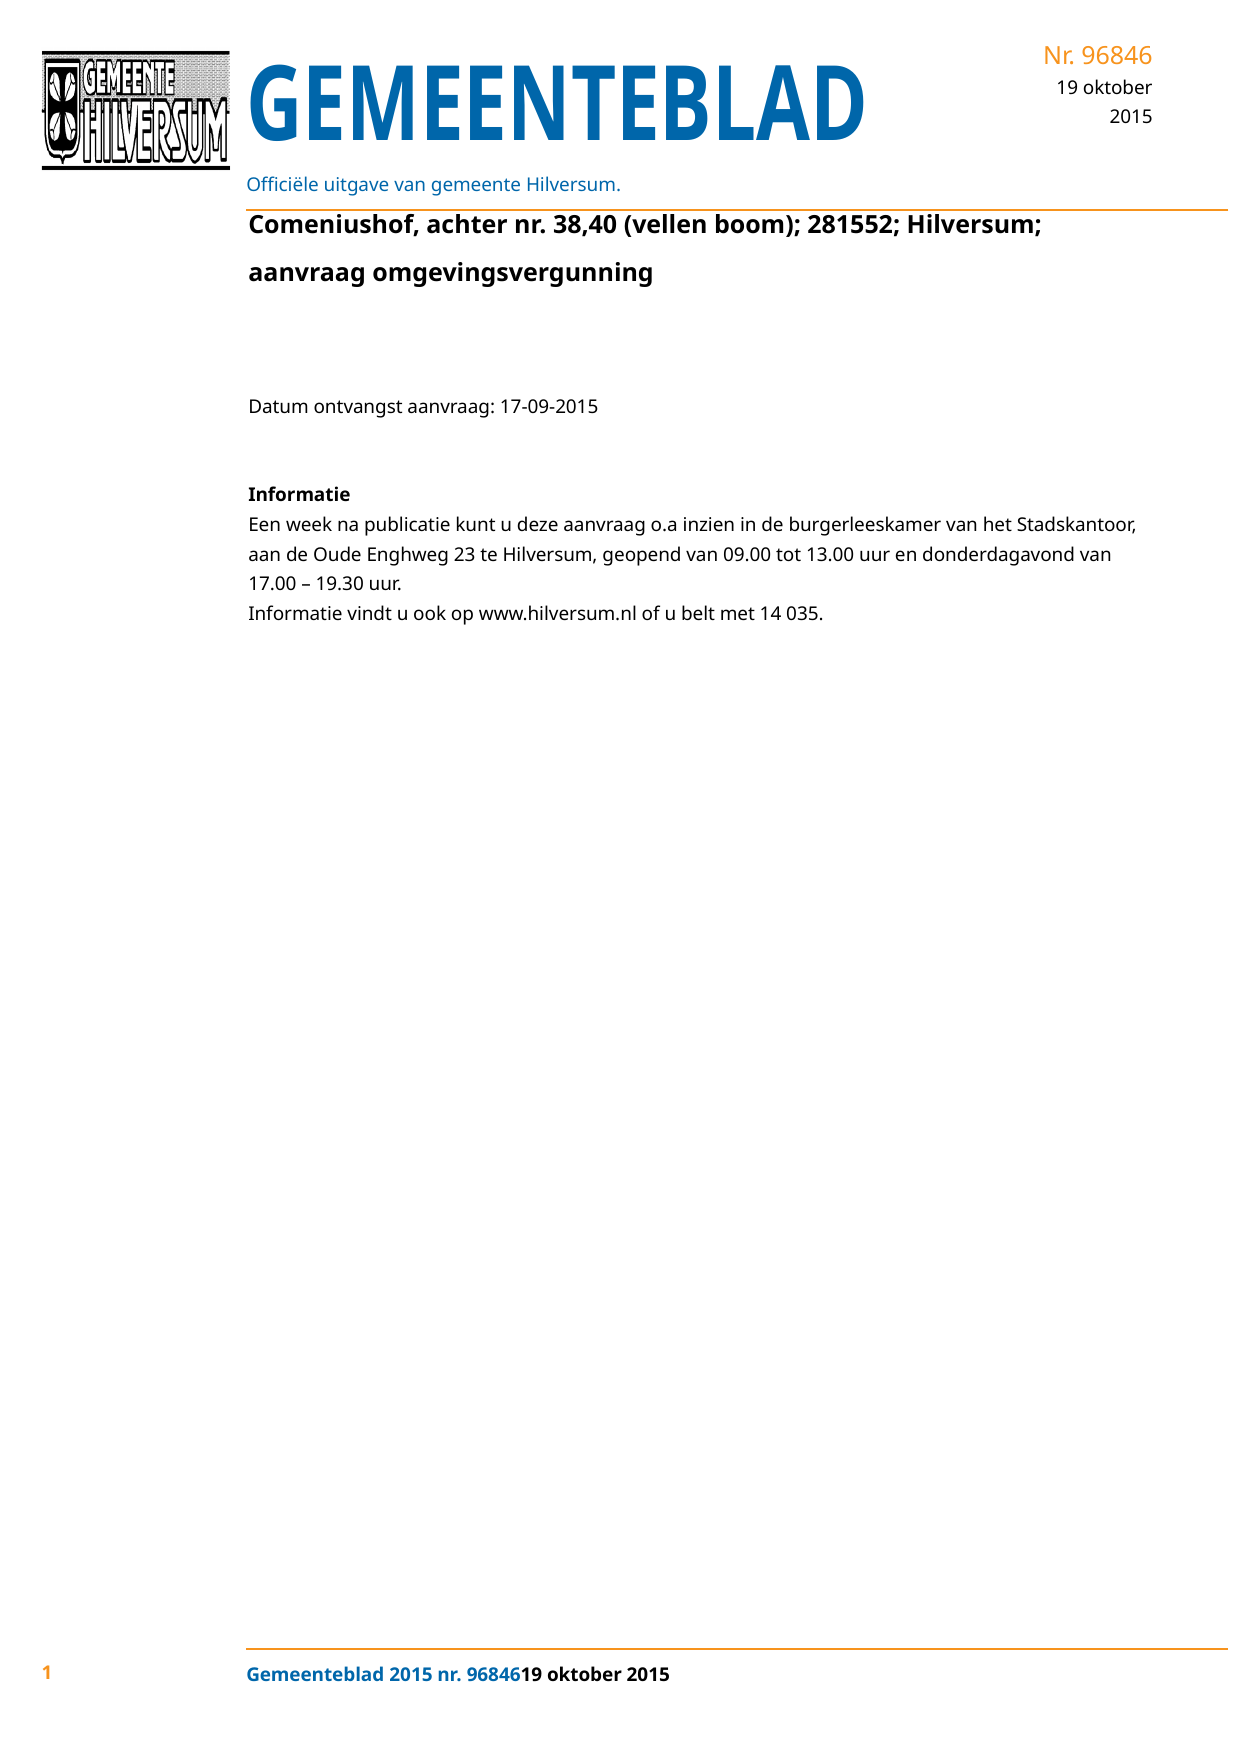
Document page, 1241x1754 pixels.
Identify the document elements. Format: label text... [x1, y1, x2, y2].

text Informatie vindt u ook op www.hilversum.nl of u belt met 14 035. [248, 600, 1152, 626]
text Een week na publicatie kunt u deze aanvraag o.a inzien in de burgerleeskamer van het Stadskantoor, [248, 511, 1152, 537]
text Comeniushof, achter nr. 38,40 (vellen boom); 281552; Hilversum; aanvraag omgevingsvergunning [248, 211, 1152, 288]
text aan de Oude Enghweg 23 te Hilversum, geopend van 09.00 tot 13.00 uur en donderdagavond van 17.00 – 19.30 uur. [248, 541, 1152, 596]
text Datum ontvangst aanvraag: 17-09-2015 [248, 393, 1152, 419]
picture [41, 47, 231, 172]
text Informatie [248, 482, 1152, 507]
